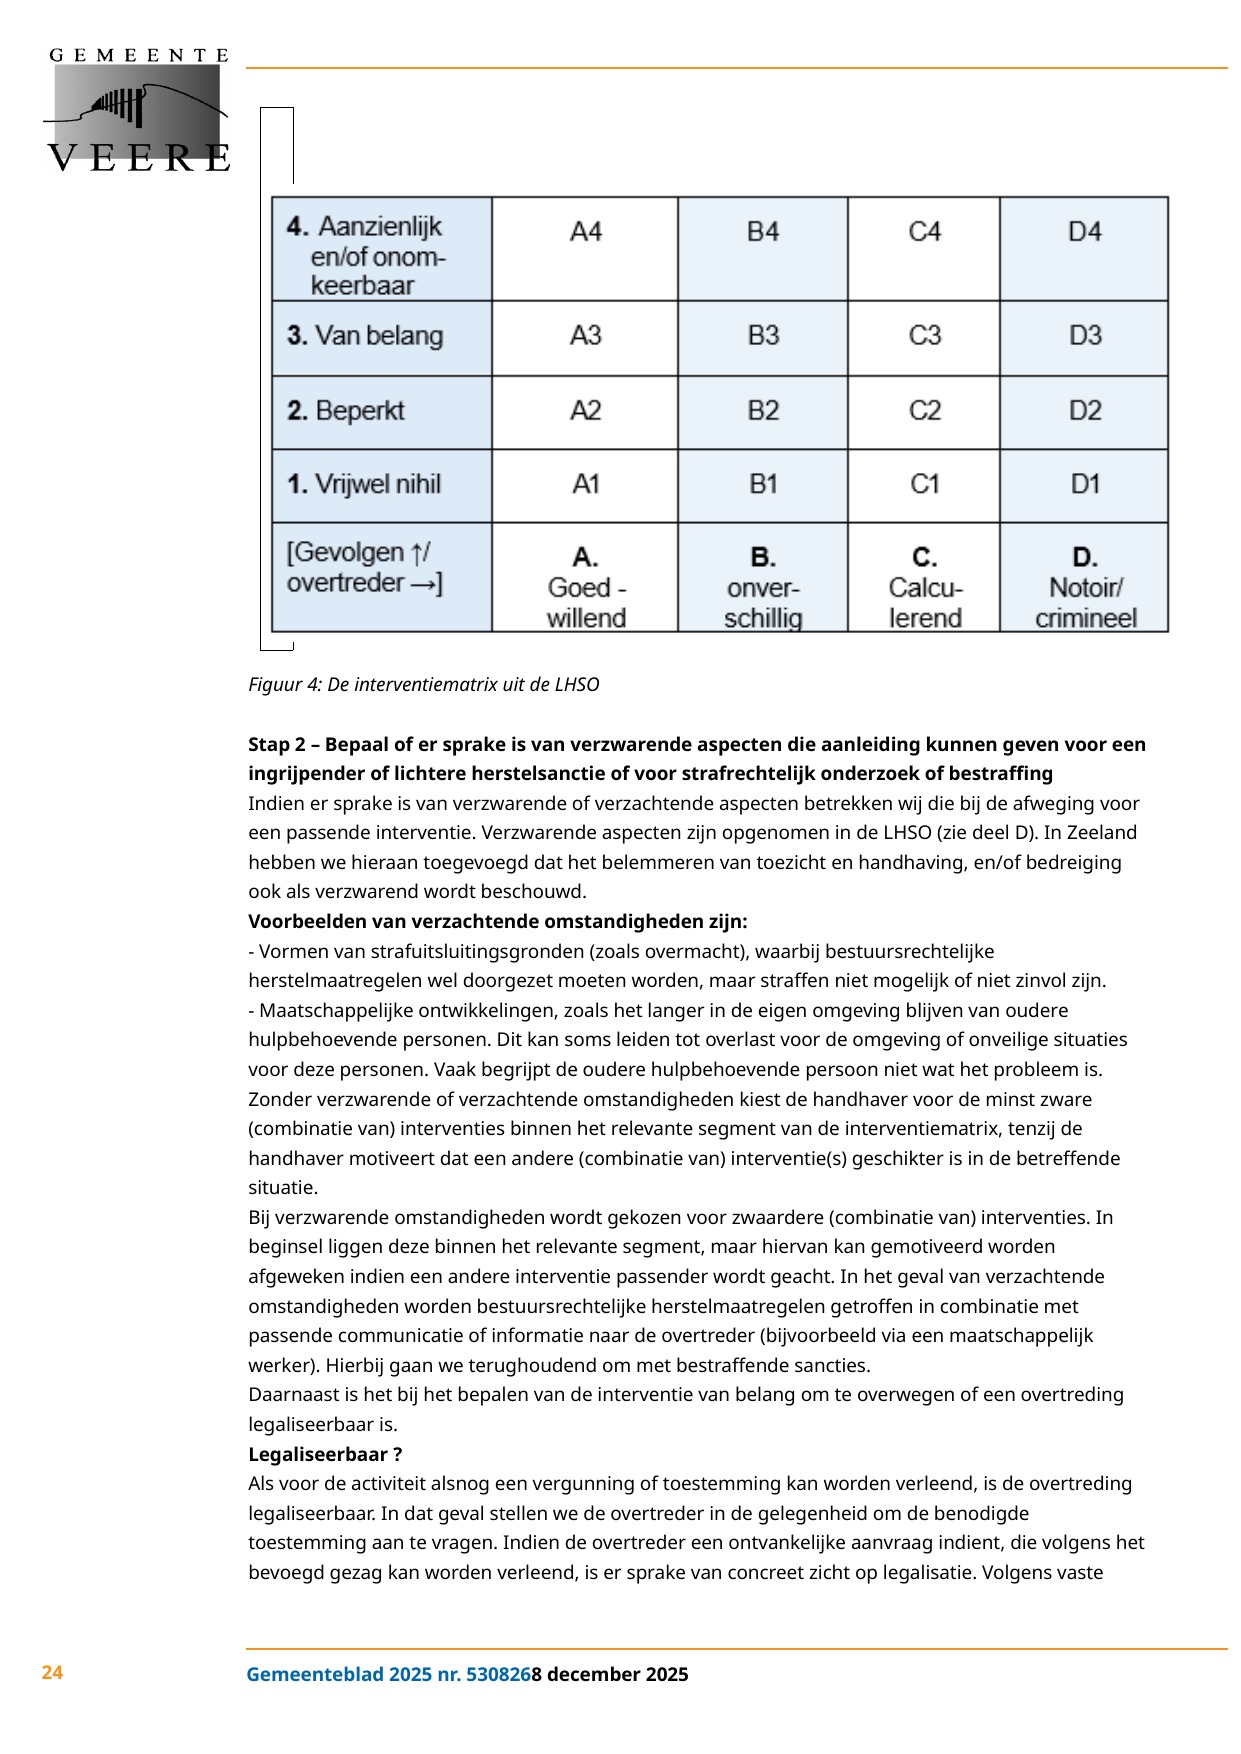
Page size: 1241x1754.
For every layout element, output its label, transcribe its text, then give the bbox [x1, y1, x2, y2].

text Indien er sprake is van verzwarende of verzachtende aspecten betrekken wij die bij de afweging voor een passende interventie. Verzwarende aspecten zijn opgenomen in de LHSO (zie deel D). In Zeeland hebben we hieraan toegevoegd dat het belemmeren van toezicht en handhaving, en/of bedreiging ook als verzwarend wordt beschouwd. [248, 790, 1152, 904]
text Zonder verzwarende of verzachtende omstandigheden kiest de handhaver voor de minst zware (combinatie van) interventies binnen het relevante segment van de interventiematrix, tenzij de handhaver motiveert dat een andere (combinatie van) interventie(s) geschikter is in de betreffende situatie. [248, 1086, 1152, 1200]
text Voorbeelden van verzachtende omstandigheden zijn: [248, 908, 1152, 934]
text Bij verzwarende omstandigheden wordt gekozen voor zwaardere (combinatie van) interventies. In beginsel liggen deze binnen het relevante segment, maar hiervan kan gemotiveerd worden afgeweken indien een andere interventie passender wordt geacht. In het geval van verzachtende omstandigheden worden bestuursrechtelijke herstelmaatregelen getroffen in combinatie met passende communicatie of informatie naar de overtreder (bijvoorbeeld via een maatschappelijk werker). Hierbij gaan we terughoudend om met bestraffende sancties. [248, 1204, 1152, 1378]
text - Maatschappelijke ontwikkelingen, zoals het langer in de eigen omgeving blijven van oudere hulpbehoevende personen. Dit kan soms leiden tot overlast voor de omgeving of onveilige situaties voor deze personen. Vaak begrijpt de oudere hulpbehoevende persoon niet wat het probleem is. [248, 997, 1152, 1082]
text - Vormen van strafuitsluitingsgronden (zoals overmacht), waarbij bestuursrechtelijke herstelmaatregelen wel doorgezet moeten worden, maar straffen niet mogelijk of niet zinvol zijn. [248, 938, 1152, 993]
picture [41, 47, 231, 172]
text Als voor de activiteit alsnog een vergunning of toestemming kan worden verleend, is de overtreding legaliseerbaar. In dat geval stellen we de overtreder in de gelegenheid om de benodigde toestemming aan te vragen. Indien de overtreder een ontvankelijke aanvraag indient, die volgens het bevoegd gezag kan worden verleend, is er sprake van concreet zicht op legalisatie. Volgens vaste [248, 1470, 1152, 1585]
text Legaliseerbaar ? [248, 1441, 1152, 1467]
text Stap 2 – Bepaal of er sprake is van verzwarende aspecten die aanleiding kunnen geven voor een ingrijpender of lichtere herstelsanctie of voor strafrechtelijk onderzoek of bestraffing [248, 731, 1152, 786]
picture [268, 184, 1173, 642]
text Figuur 4: De interventiematrix uit de LHSO [248, 672, 1152, 697]
text Daarnaast is het bij het bepalen van de interventie van belang om te overwegen of een overtreding legaliseerbaar is. [248, 1382, 1152, 1437]
